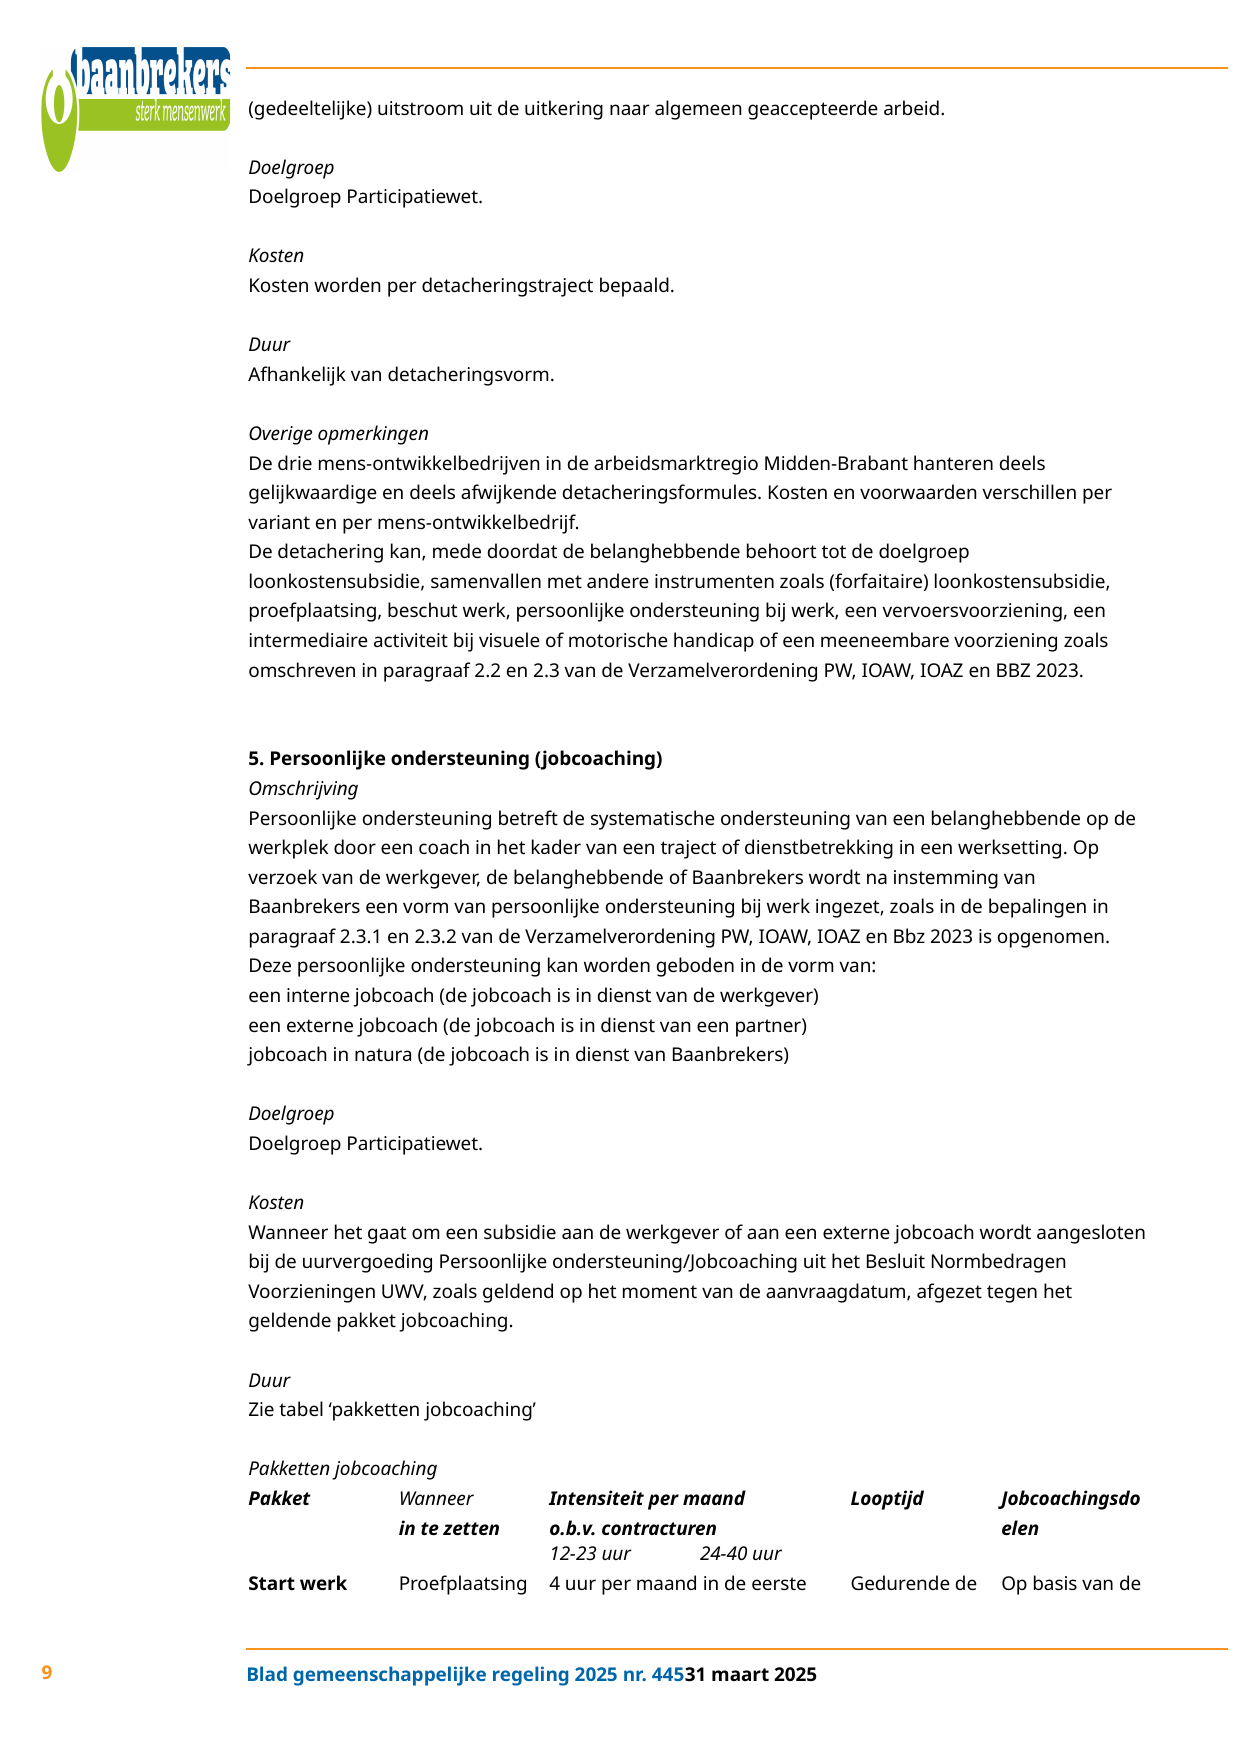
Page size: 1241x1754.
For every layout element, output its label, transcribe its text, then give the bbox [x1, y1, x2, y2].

text Doelgroep [248, 154, 1152, 180]
text De drie mens-ontwikkelbedrijven in de arbeidsmarktregio Midden-Brabant hanteren deels gelijkwaardige en deels afwijkende detacheringsformules. Kosten en voorwaarden verschillen per variant en per mens-ontwikkelbedrijf. [248, 450, 1152, 535]
text Kosten [248, 1189, 1152, 1215]
text Persoonlijke ondersteuning betreft de systematische ondersteuning van een belanghebbende op de werkplek door een coach in het kader van een traject of dienstbetrekking in een werksetting. Op verzoek van de werkgever, de belanghebbende of Baanbrekers wordt na instemming van Baanbrekers een vorm van persoonlijke ondersteuning bij werk ingezet, zoals in de bepalingen in paragraaf 2.3.1 en 2.3.2 van de Verzamelverordening PW, IOAW, IOAZ en Bbz 2023 is opgenomen. Deze persoonlijke ondersteuning kan worden geboden in de vorm van: [248, 805, 1152, 978]
table_header Jobcoachingsdoelen [1001, 1485, 1152, 1570]
text Doelgroep [248, 1101, 1152, 1126]
picture [41, 47, 231, 172]
table_cell Op basis van de [1001, 1570, 1152, 1596]
table_header Pakket [248, 1485, 398, 1570]
table_header Looptijd [850, 1485, 1001, 1570]
text Doelgroep Participatiewet. [248, 183, 1152, 209]
text een interne jobcoach (de jobcoach is in dienst van de werkgever) [248, 982, 1152, 1008]
text Wanneer het gaat om een subsidie aan de werkgever of aan een externe jobcoach wordt aangesloten bij de uurvergoeding Persoonlijke ondersteuning/Jobcoaching uit het Besluit Normbedragen Voorzieningen UWV, zoals geldend op het moment van de aanvraagdatum, afgezet tegen het geldende pakket jobcoaching. [248, 1219, 1152, 1333]
table_cell 24-40 uur [700, 1541, 850, 1570]
text Pakketten jobcoaching [248, 1456, 1152, 1481]
table_header Intensiteit per maand o.b.v. contracturen [549, 1485, 850, 1541]
table_cell 4 uur per maand in de eerste [549, 1570, 850, 1596]
text Kosten [248, 243, 1152, 268]
text Omschrijving [248, 775, 1152, 801]
table_cell Proefplaatsing [399, 1570, 549, 1596]
text Zie tabel ‘pakketten jobcoaching’ [248, 1396, 1152, 1422]
text Overige opmerkingen [248, 420, 1152, 446]
text Duur [248, 1367, 1152, 1393]
table_cell Gedurende de [850, 1570, 1001, 1596]
text Kosten worden per detacheringstraject bepaald. [248, 272, 1152, 298]
text De detachering kan, mede doordat de belanghebbende behoort tot de doelgroep loonkostensubsidie, samenvallen met andere instrumenten zoals (forfaitaire) loonkostensubsidie, proefplaatsing, beschut werk, persoonlijke ondersteuning bij werk, een vervoersvoorziening, een intermediaire activiteit bij visuele of motorische handicap of een meeneembare voorziening zoals omschreven in paragraaf 2.2 en 2.3 van de Verzamelverordening PW, IOAW, IOAZ en BBZ 2023. [248, 538, 1152, 683]
table_cell 12-23 uur [549, 1541, 700, 1570]
text jobcoach in natura (de jobcoach is in dienst van Baanbrekers) [248, 1041, 1152, 1067]
text Duur [248, 331, 1152, 357]
text 5. Persoonlijke ondersteuning (jobcoaching) [248, 746, 1152, 771]
text Doelgroep Participatiewet. [248, 1130, 1152, 1156]
text Afhankelijk van detacheringsvorm. [248, 361, 1152, 387]
text (gedeeltelijke) uitstroom uit de uitkering naar algemeen geaccepteerde arbeid. [248, 95, 1152, 121]
table_cell Start werk [248, 1570, 398, 1596]
table_header Wanneer in te zetten [399, 1485, 549, 1570]
text een externe jobcoach (de jobcoach is in dienst van een partner) [248, 1012, 1152, 1038]
